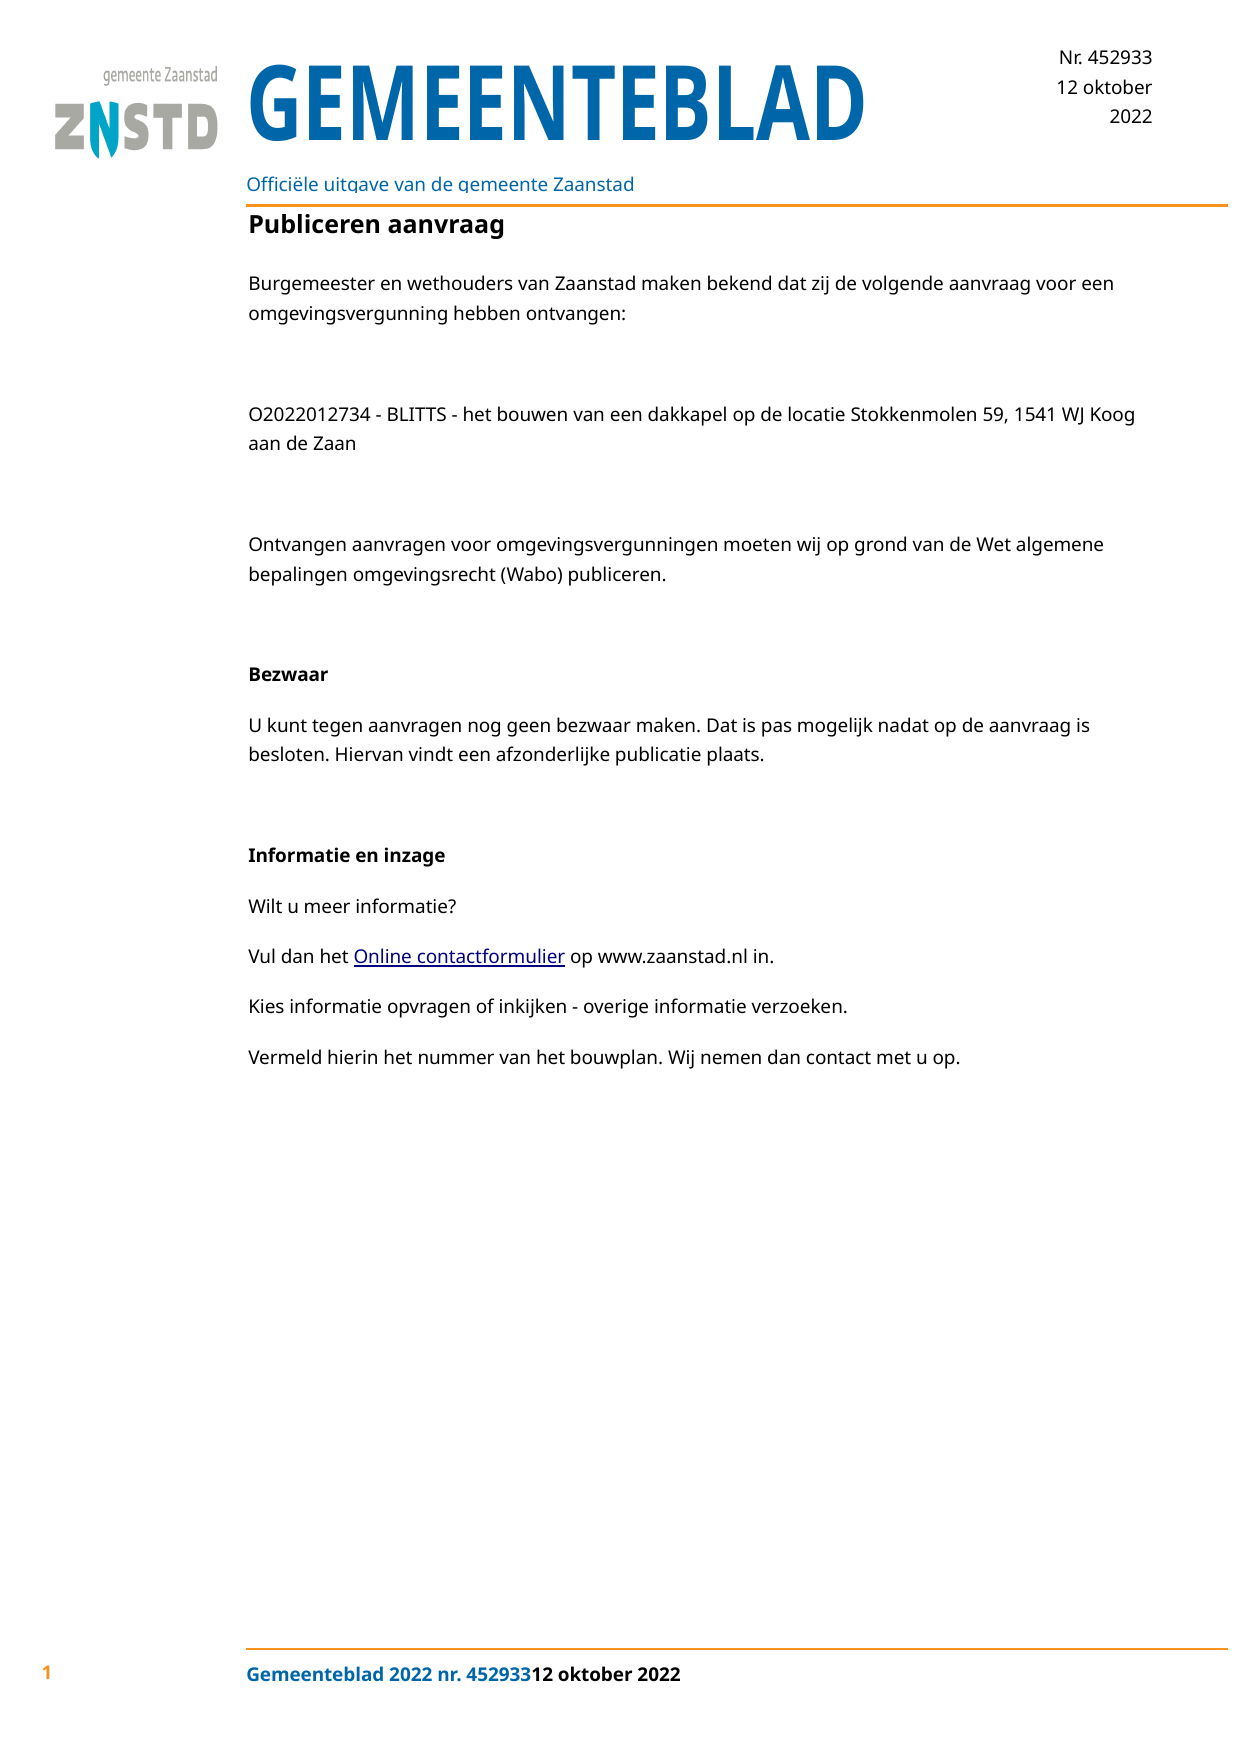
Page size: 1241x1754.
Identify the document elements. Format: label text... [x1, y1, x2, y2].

text Burgemeester en wethouders van Zaanstad maken bekend dat zij de volgende aanvraag voor een omgevingsvergunning hebben ontvangen: [248, 270, 1152, 326]
text O2022012734 - BLITTS - het bouwen van een dakkapel op de locatie Stokkenmolen 59, 1541 WJ Koog aan de Zaan [248, 401, 1152, 456]
text Kies informatie opvragen of inkijken - overige informatie verzoeken. [248, 994, 1152, 1019]
text Ontvangen aanvragen voor omgevingsvergunningen moeten wij op grond van de Wet algemene bepalingen omgevingsrecht (Wabo) publiceren. [248, 531, 1152, 586]
text Informatie en inzage [248, 842, 1152, 868]
text Publiceren aanvraag [248, 207, 1152, 241]
text Vul dan het Online contactformulier op www.zaanstad.nl in. [248, 943, 1152, 969]
text Wilt u meer informatie? [248, 893, 1152, 918]
text U kunt tegen aanvragen nog geen bezwaar maken. Dat is pas mogelijk nadat op de aanvraag is besloten. Hiervan vindt een afzonderlijke publicatie plaats. [248, 712, 1152, 767]
picture [41, 47, 231, 172]
text Vermeld hierin het nummer van het bouwplan. Wij nemen dan contact met u op. [248, 1044, 1152, 1070]
text Bezwaar [248, 662, 1152, 687]
